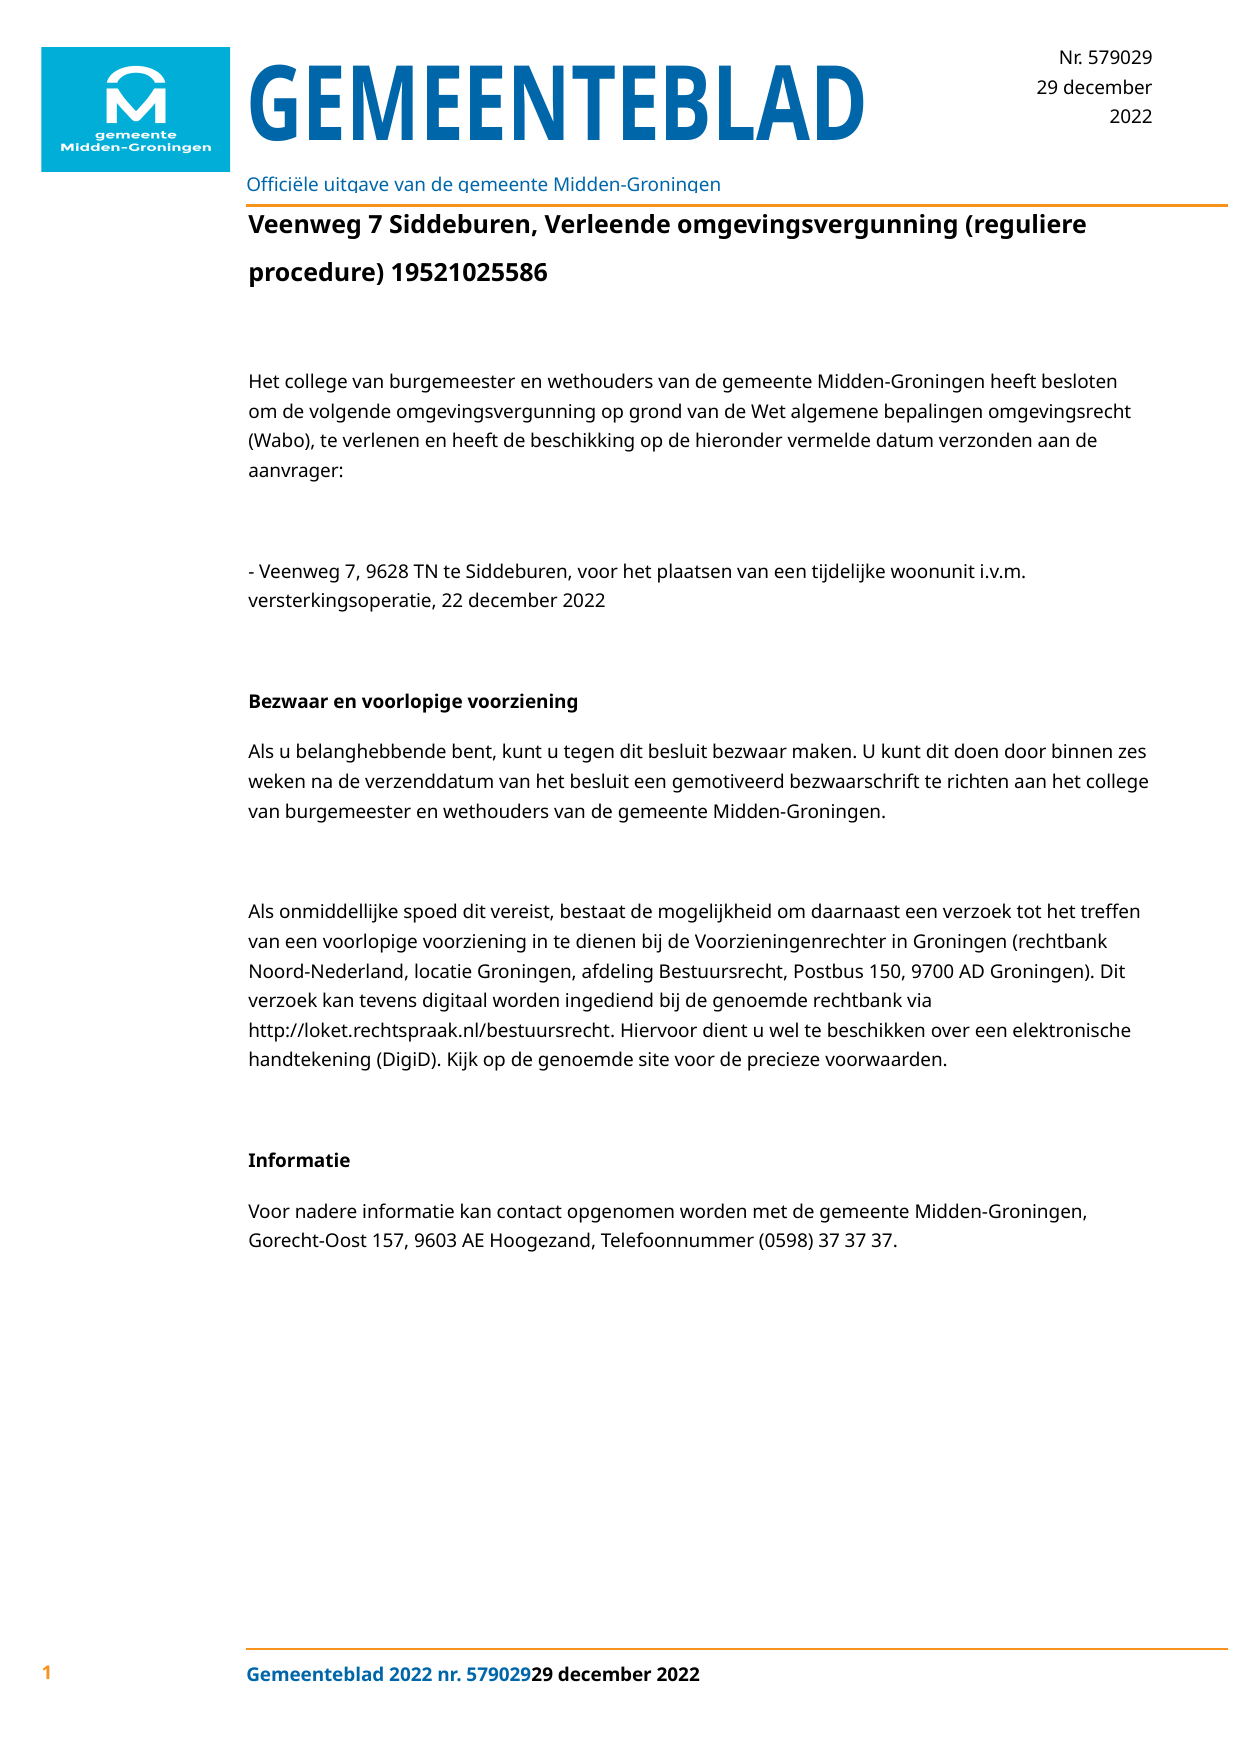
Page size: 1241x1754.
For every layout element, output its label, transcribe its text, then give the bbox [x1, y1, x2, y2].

text Het college van burgemeester en wethouders van de gemeente Midden-Groningen heeft besloten om de volgende omgevingsvergunning op grond van de Wet algemene bepalingen omgevingsrecht (Wabo), te verlenen en heeft de beschikking op de hieronder vermelde datum verzonden aan de aanvrager: [248, 368, 1152, 483]
picture [184, 146, 190, 153]
text - Veenweg 7, 9628 TN te Siddeburen, voor het plaatsen van een tijdelijke woonunit i.v.m. versterkingsoperatie, 22 december 2022 [248, 558, 1152, 613]
picture [107, 89, 165, 122]
picture [108, 66, 164, 82]
text Voor nadere informatie kan contact opgenomen worden met de gemeente Midden-Groningen, Gorecht-Oost 157, 9603 AE Hoogezand, Telefoonnummer (0598) 37 37 37. [248, 1198, 1152, 1253]
text Veenweg 7 Siddeburen, Verleende omgevingsvergunning (reguliere procedure) 19521025586 [248, 207, 1152, 288]
text Bezwaar en voorlopige voorziening [248, 688, 1152, 714]
text Informatie [248, 1147, 1152, 1173]
text Als u belanghebbende bent, kunt u tegen dit besluit bezwaar maken. U kunt dit doen door binnen zes weken na de verzenddatum van het besluit een gemotiveerd bezwaarschrift te richten aan het college van burgemeester en wethouders van de gemeente Midden-Groningen. [248, 739, 1152, 824]
text Als onmiddellijke spoed dit vereist, bestaat de mogelijkheid om daarnaast een verzoek tot het treffen van een voorlopige voorziening in te dienen bij de Voorzieningenrechter in Groningen (rechtbank Noord-Nederland, locatie Groningen, afdeling Bestuursrecht, Postbus 150, 9700 AD Groningen). Dit verzoek kan tevens digitaal worden ingediend bij de genoemde rechtbank via http://loket.rechtspraak.nl/bestuursrecht. Hiervoor dient u wel te beschikken over een elektronische handtekening (DigiD). Kijk op de genoemde site voor de precieze voorwaarden. [248, 899, 1152, 1072]
